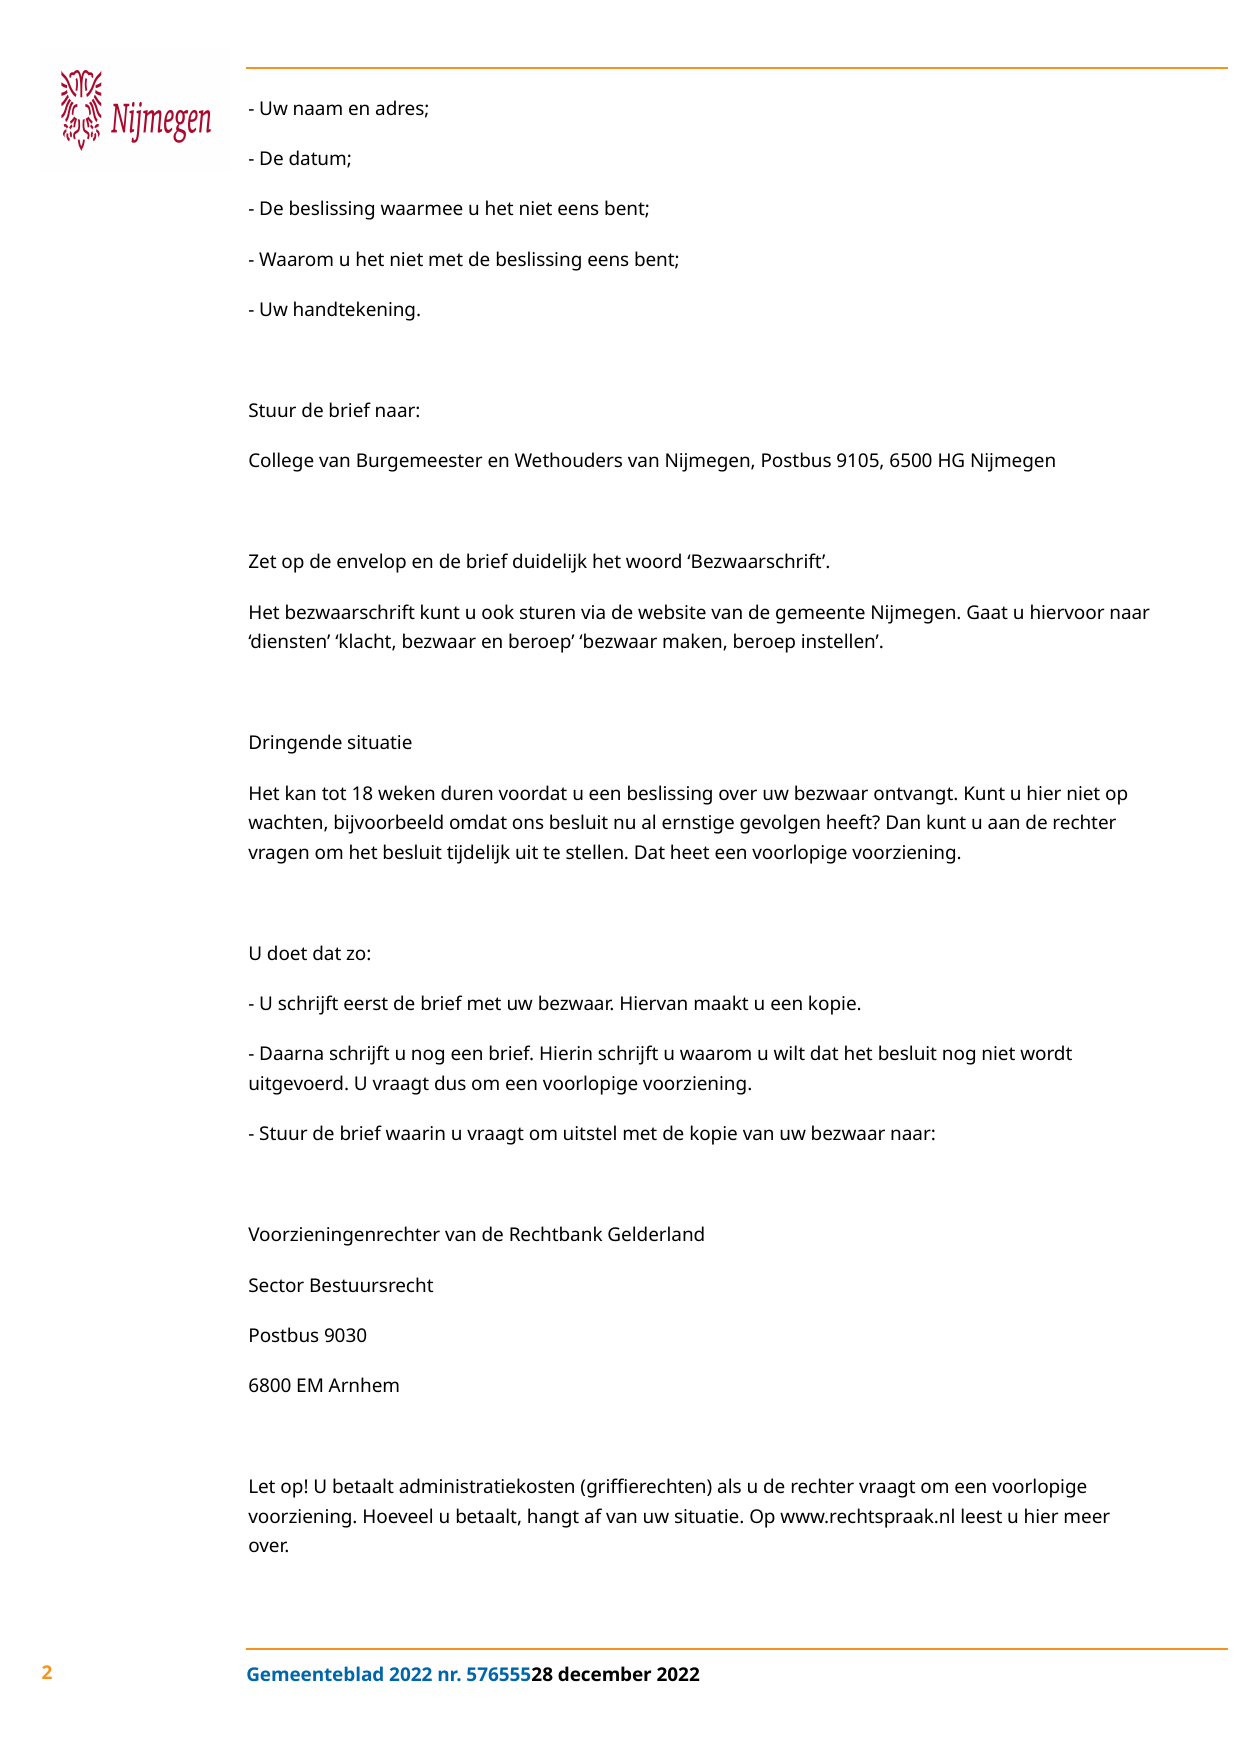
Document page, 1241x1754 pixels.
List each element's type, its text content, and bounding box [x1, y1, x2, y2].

text Postbus 9030 [248, 1322, 1152, 1348]
text Dringende situatie [248, 729, 1152, 755]
text 6800 EM Arnhem [248, 1373, 1152, 1398]
text - Stuur de brief waarin u vraagt om uitstel met de kopie van uw bezwaar naar: [248, 1121, 1152, 1146]
text - Uw naam en adres; [248, 95, 1152, 121]
text - De beslissing waarmee u het niet eens bent; [248, 196, 1152, 221]
text - Waarom u het niet met de beslissing eens bent; [248, 246, 1152, 272]
text Stuur de brief naar: [248, 397, 1152, 423]
text Voorzieningenrechter van de Rechtbank Gelderland [248, 1221, 1152, 1247]
text - U schrijft eerst de brief met uw bezwaar. Hiervan maakt u een kopie. [248, 990, 1152, 1016]
text Zet op de envelop en de brief duidelijk het woord ‘Bezwaarschrift’. [248, 548, 1152, 574]
text College van Burgemeester en Wethouders van Nijmegen, Postbus 9105, 6500 HG Nijmegen [248, 448, 1152, 473]
text Let op! U betaalt administratiekosten (griffierechten) als u de rechter vraagt om een voorlopige voorziening. Hoeveel u betaalt, hangt af van uw situatie. Op www.rechtspraak.nl leest u hier meer over. [248, 1473, 1152, 1558]
text U doet dat zo: [248, 940, 1152, 966]
text Het kan tot 18 weken duren voordat u een beslissing over uw bezwaar ontvangt. Kunt u hier niet op wachten, bijvoorbeeld omdat ons besluit nu al ernstige gevolgen heeft? Dan kunt u aan de rechter vragen om het besluit tijdelijk uit te stellen. Dat heet een voorlopige voorziening. [248, 780, 1152, 865]
text - Daarna schrijft u nog een brief. Hierin schrijft u waarom u wilt dat het besluit nog niet wordt uitgevoerd. U vraagt dus om een voorlopige voorziening. [248, 1041, 1152, 1096]
text - De datum; [248, 145, 1152, 171]
text Het bezwaarschrift kunt u ook sturen via de website van de gemeente Nijmegen. Gaat u hiervoor naar ‘diensten’ ‘klacht, bezwaar en beroep’ ‘bezwaar maken, beroep instellen’. [248, 599, 1152, 654]
text - Uw handtekening. [248, 296, 1152, 322]
text Sector Bestuursrecht [248, 1272, 1152, 1298]
picture [41, 47, 231, 172]
